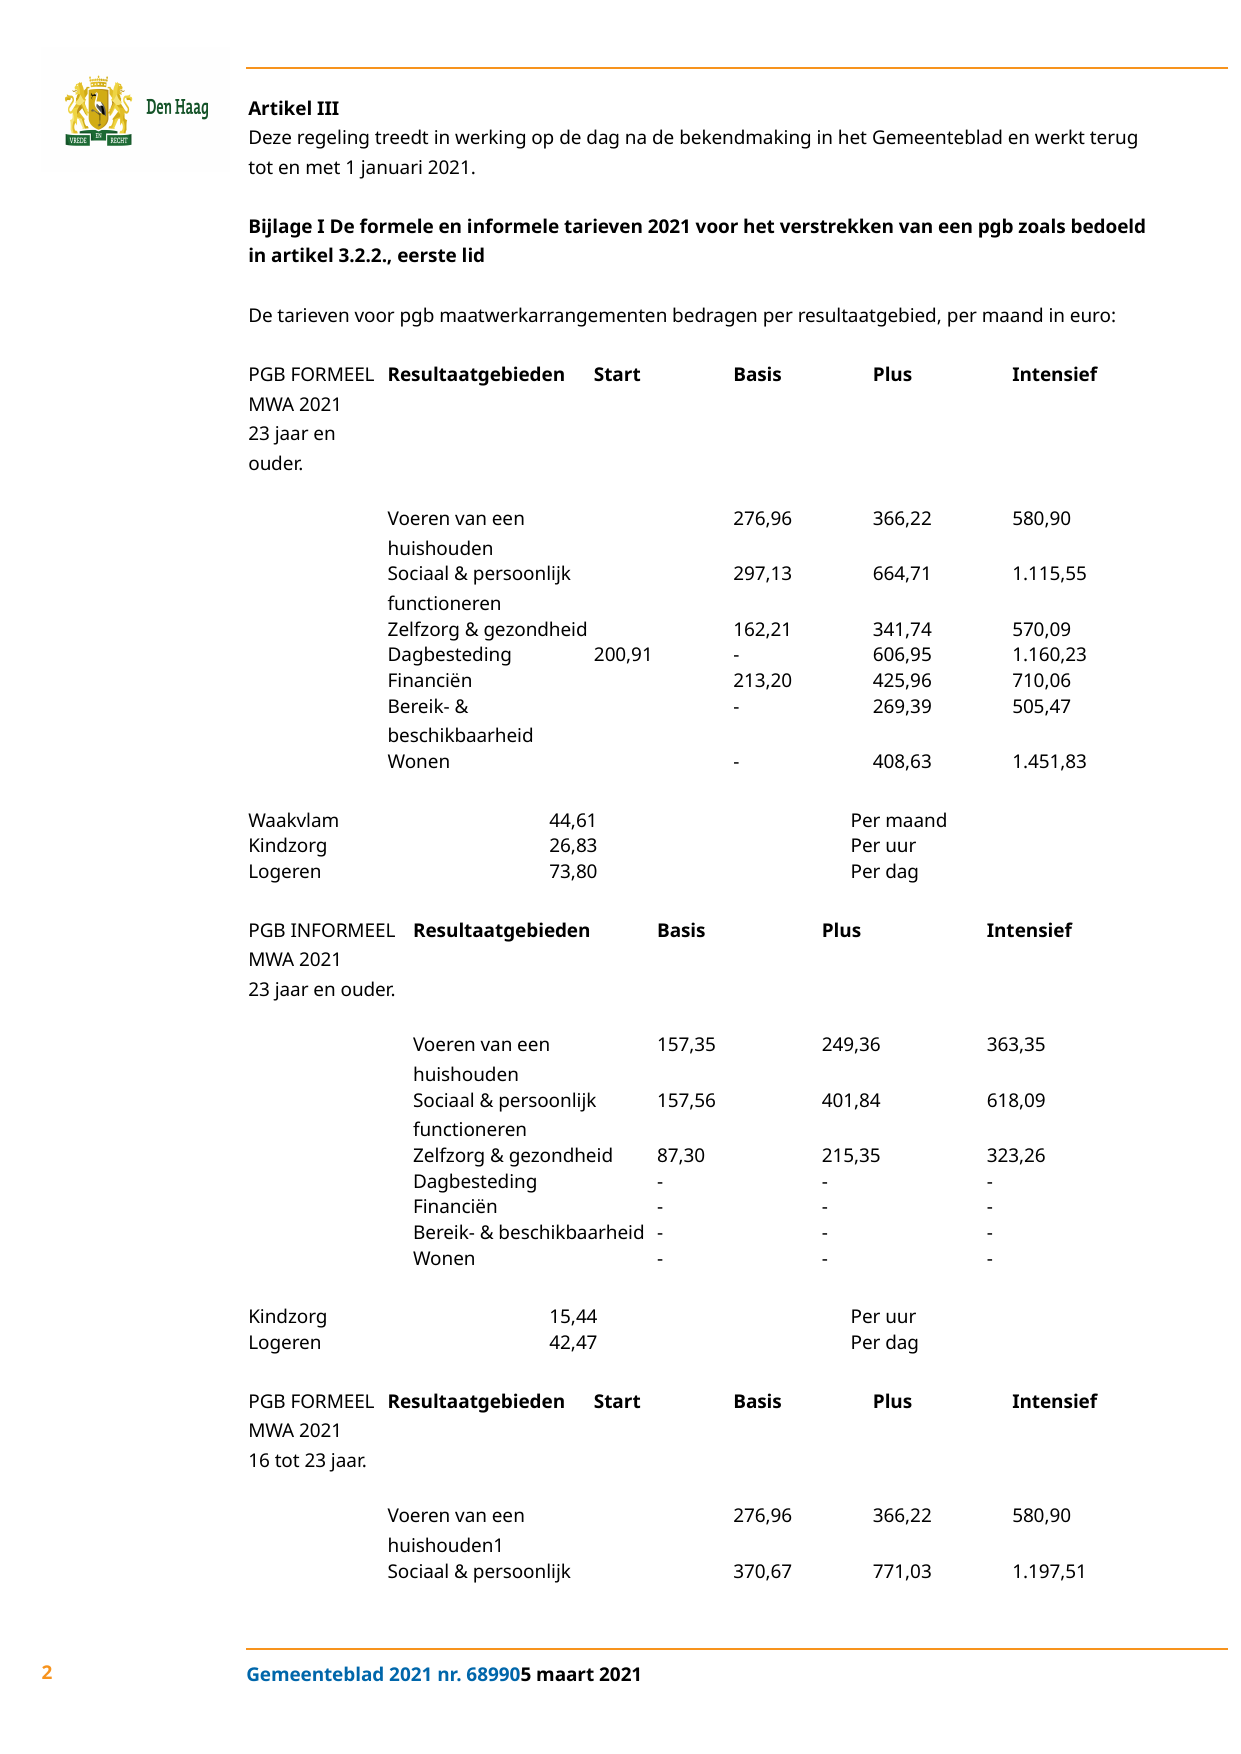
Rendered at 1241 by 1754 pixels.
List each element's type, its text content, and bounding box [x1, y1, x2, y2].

table_cell Wonen [388, 748, 594, 774]
table_header Basis [733, 1388, 873, 1503]
table_cell 370,67 [733, 1558, 873, 1584]
table_header Resultaatgebieden [388, 361, 594, 505]
table_header Resultaatgebieden [388, 1388, 594, 1503]
table_cell 157,56 [657, 1087, 822, 1142]
table_cell [594, 1558, 733, 1584]
table_cell - [657, 1245, 822, 1271]
table_cell 276,96 [733, 505, 873, 561]
table_cell [594, 667, 733, 693]
table_header Intensief [987, 917, 1152, 1032]
table_cell [594, 748, 733, 774]
table_cell 200,91 [594, 642, 733, 667]
table_cell - [733, 642, 873, 667]
table_cell [248, 1142, 413, 1168]
table_header Plus [873, 1388, 1012, 1503]
table_cell [248, 505, 387, 561]
table_cell - [822, 1168, 987, 1194]
table_cell 297,13 [733, 561, 873, 616]
table_header PGB INFORMEEL MWA 2021 23 jaar en ouder. [248, 917, 413, 1032]
table_cell 42,47 [549, 1330, 850, 1355]
table_cell 570,09 [1012, 616, 1152, 642]
table_cell [248, 1558, 387, 1584]
table_cell 710,06 [1012, 667, 1152, 693]
table_cell - [733, 748, 873, 774]
table_cell [594, 616, 733, 642]
table_cell 341,74 [873, 616, 1012, 642]
table_cell Bereik- & beschikbaarheid [388, 693, 594, 748]
table_cell [248, 1194, 413, 1219]
table_header Start [594, 361, 733, 505]
table_cell Per uur [850, 833, 1152, 858]
table_cell 1.115,55 [1012, 561, 1152, 616]
table_header Per uur [850, 1304, 1152, 1329]
table_cell 213,20 [733, 667, 873, 693]
table_cell Dagbesteding [413, 1168, 657, 1194]
table_cell Sociaal & persoonlijk [388, 1558, 594, 1584]
table_cell 1.197,51 [1012, 1558, 1152, 1584]
table_cell Voeren van een huishouden [413, 1032, 657, 1087]
table_cell Per dag [850, 859, 1152, 884]
table_header Intensief [1012, 1388, 1152, 1503]
table_cell [248, 693, 387, 748]
table_cell 215,35 [822, 1142, 987, 1168]
table_cell Zelfzorg & gezondheid [413, 1142, 657, 1168]
text De tarieven voor pgb maatwerkarrangementen bedragen per resultaatgebied, per maand in euro: [248, 302, 1152, 328]
table_cell Zelfzorg & gezondheid [388, 616, 594, 642]
table_header Basis [657, 917, 822, 1032]
table_cell - [733, 693, 873, 748]
table_header PGB FORMEEL MWA 2021 23 jaar en ouder. [248, 361, 387, 505]
table_cell [594, 693, 733, 748]
table_cell 87,30 [657, 1142, 822, 1168]
table_cell 425,96 [873, 667, 1012, 693]
table_cell 73,80 [549, 859, 850, 884]
table_cell 580,90 [1012, 505, 1152, 561]
table_cell - [657, 1219, 822, 1245]
table_header Kindzorg [248, 1304, 549, 1329]
text Bijlage I De formele en informele tarieven 2021 voor het verstrekken van een pgb zoals bedoeld in artikel 3.2.2., eerste lid [248, 213, 1152, 268]
table_cell [594, 505, 733, 561]
table_cell Logeren [248, 1330, 549, 1355]
table_cell 664,71 [873, 561, 1012, 616]
table_cell 366,22 [873, 505, 1012, 561]
table_cell 157,35 [657, 1032, 822, 1087]
table_cell Voeren van een huishouden [388, 505, 594, 561]
table_cell 401,84 [822, 1087, 987, 1142]
picture [41, 47, 231, 172]
table_header Plus [822, 917, 987, 1032]
table_cell 249,36 [822, 1032, 987, 1087]
table_cell 323,26 [987, 1142, 1152, 1168]
table_cell Dagbesteding [388, 642, 594, 667]
table_cell Voeren van een huishouden1 [388, 1503, 594, 1558]
table_cell Sociaal & persoonlijk functioneren [388, 561, 594, 616]
table_cell Wonen [413, 1245, 657, 1271]
table_cell - [822, 1219, 987, 1245]
table_cell 606,95 [873, 642, 1012, 667]
table_cell 618,09 [987, 1087, 1152, 1142]
table_cell 26,83 [549, 833, 850, 858]
table_header Plus [873, 361, 1012, 505]
table_cell - [657, 1194, 822, 1219]
table_cell 771,03 [873, 1558, 1012, 1584]
table_cell 505,47 [1012, 693, 1152, 748]
table_header PGB FORMEEL MWA 2021 16 tot 23 jaar. [248, 1388, 387, 1503]
table_cell - [822, 1194, 987, 1219]
table_cell [248, 667, 387, 693]
table_cell - [987, 1168, 1152, 1194]
table_cell [248, 748, 387, 774]
table_cell [248, 1168, 413, 1194]
table_header 44,61 [549, 807, 850, 833]
table_header Waakvlam [248, 807, 549, 833]
table_cell [248, 616, 387, 642]
table_cell Financiën [388, 667, 594, 693]
table_cell 276,96 [733, 1503, 873, 1558]
table_cell [248, 1032, 413, 1087]
table_cell - [822, 1245, 987, 1271]
table_cell - [987, 1245, 1152, 1271]
table_cell - [987, 1194, 1152, 1219]
table_cell 162,21 [733, 616, 873, 642]
table_cell 366,22 [873, 1503, 1012, 1558]
table_cell [248, 642, 387, 667]
table_cell 580,90 [1012, 1503, 1152, 1558]
table_cell - [987, 1219, 1152, 1245]
table_cell - [657, 1168, 822, 1194]
table_cell Per dag [850, 1330, 1152, 1355]
table_cell [594, 561, 733, 616]
table_header Start [594, 1388, 733, 1503]
table_cell 408,63 [873, 748, 1012, 774]
table_cell 1.160,23 [1012, 642, 1152, 667]
table_cell [248, 1503, 387, 1558]
text Deze regeling treedt in werking op de dag na de bekendmaking in het Gemeenteblad en werkt terug tot en met 1 januari 2021. [248, 124, 1152, 180]
table_header Basis [733, 361, 873, 505]
table_header 15,44 [549, 1304, 850, 1329]
table_cell 363,35 [987, 1032, 1152, 1087]
table_cell [248, 561, 387, 616]
table_header Resultaatgebieden [413, 917, 657, 1032]
table_cell [248, 1087, 413, 1142]
table_cell Sociaal & persoonlijk functioneren [413, 1087, 657, 1142]
table_cell Logeren [248, 859, 549, 884]
table_cell [248, 1245, 413, 1271]
table_header Per maand [850, 807, 1152, 833]
table_cell 269,39 [873, 693, 1012, 748]
table_cell 1.451,83 [1012, 748, 1152, 774]
table_cell Bereik- & beschikbaarheid [413, 1219, 657, 1245]
table_cell Financiën [413, 1194, 657, 1219]
table_cell [594, 1503, 733, 1558]
table_header Intensief [1012, 361, 1152, 505]
table_cell [248, 1219, 413, 1245]
table_cell Kindzorg [248, 833, 549, 858]
text Artikel III [248, 95, 1152, 121]
